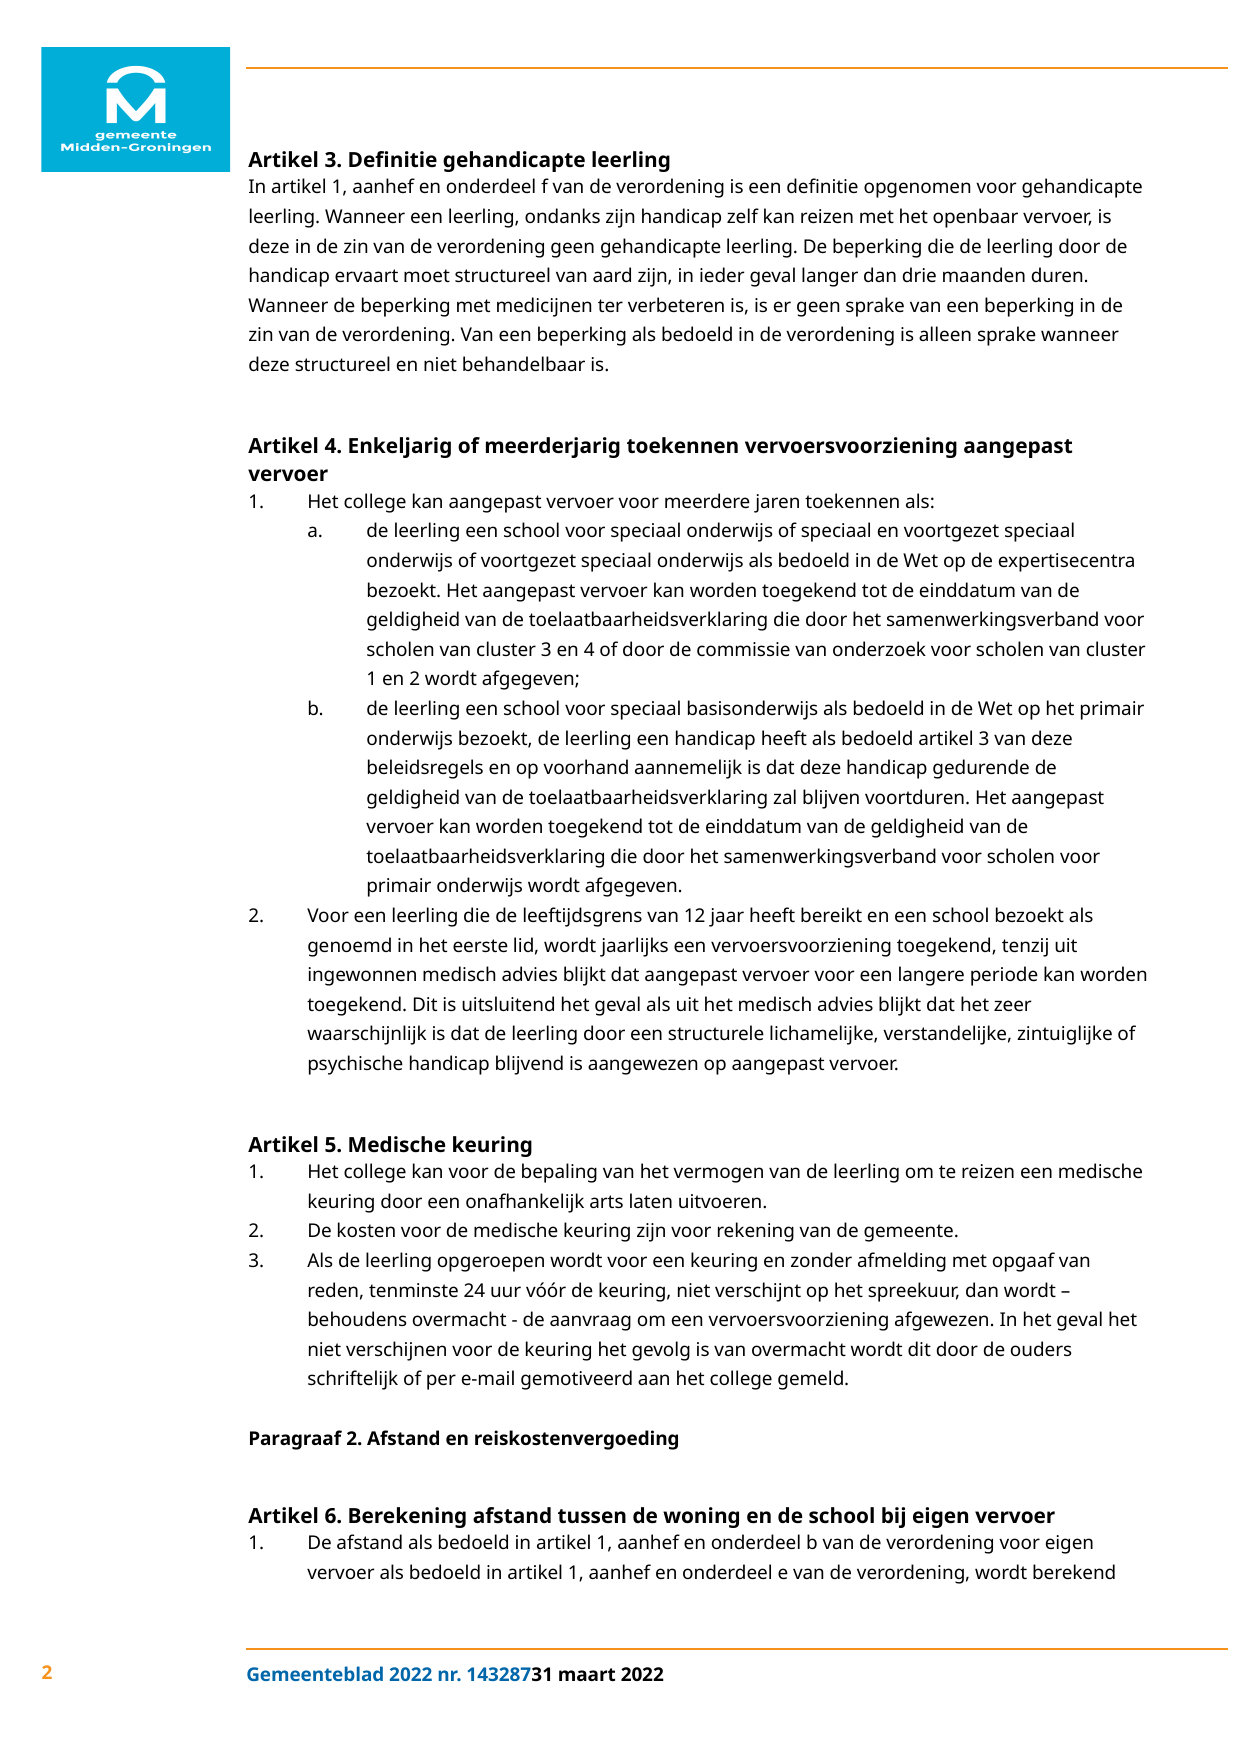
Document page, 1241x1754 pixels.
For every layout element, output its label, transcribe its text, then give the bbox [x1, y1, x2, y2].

text Artikel 6. Berekening afstand tussen de woning en de school bij eigen vervoer [248, 1501, 1152, 1529]
list De afstand als bedoeld in artikel 1, aanhef en onderdeel b van de verordening voor eigen vervoer als bedoeld in artikel 1, aanhef en onderdeel e van de verordening, wordt berekend [248, 1529, 1152, 1585]
list Het college kan voor de bepaling van het vermogen van de leerling om te reizen een medische keuring door een onafhankelijk arts laten uitvoeren. [248, 1158, 1152, 1214]
text In artikel 1, aanhef en onderdeel f van de verordening is een definitie opgenomen voor gehandicapte leerling. Wanneer een leerling, ondanks zijn handicap zelf kan reizen met het openbaar vervoer, is deze in de zin van de verordening geen gehandicapte leerling. De beperking die de leerling door de handicap ervaart moet structureel van aard zijn, in ieder geval langer dan drie maanden duren. Wanneer de beperking met medicijnen ter verbeteren is, is er geen sprake van een beperking in de zin van de verordening. Van een beperking als bedoeld in de verordening is alleen sprake wanneer deze structureel en niet behandelbaar is. [248, 174, 1152, 377]
list Voor een leerling die de leeftijdsgrens van 12 jaar heeft bereikt en een school bezoekt als genoemd in het eerste lid, wordt jaarlijks een vervoersvoorziening toegekend, tenzij uit ingewonnen medisch advies blijkt dat aangepast vervoer voor een langere periode kan worden toegekend. Dit is uitsluitend het geval als uit het medisch advies blijkt dat het zeer waarschijnlijk is dat de leerling door een structurele lichamelijke, verstandelijke, zintuiglijke of psychische handicap blijvend is aangewezen op aangepast vervoer. [248, 902, 1152, 1076]
list de leerling een school voor speciaal onderwijs of speciaal en voortgezet speciaal onderwijs of voortgezet speciaal onderwijs als bedoeld in de Wet op de expertisecentra bezoekt. Het aangepast vervoer kan worden toegekend tot de einddatum van de geldigheid van de toelaatbaarheidsverklaring die door het samenwerkingsverband voor scholen van cluster 3 en 4 of door de commissie van onderzoek voor scholen van cluster 1 en 2 wordt afgegeven; [307, 518, 1152, 691]
text Artikel 3. Definitie gehandicapte leerling [248, 145, 1152, 174]
text Paragraaf 2. Afstand en reiskostenvergoeding [248, 1425, 1152, 1451]
picture [107, 89, 165, 122]
text Artikel 5. Medische keuring [248, 1130, 1152, 1158]
picture [108, 66, 164, 82]
list Het college kan aangepast vervoer voor meerdere jaren toekennen als: [248, 488, 1152, 514]
text Artikel 4. Enkeljarig of meerderjarig toekennen vervoersvoorziening aangepast vervoer [248, 431, 1152, 488]
list De kosten voor de medische keuring zijn voor rekening van de gemeente. [248, 1218, 1152, 1243]
picture [184, 146, 190, 153]
list de leerling een school voor speciaal basisonderwijs als bedoeld in de Wet op het primair onderwijs bezoekt, de leerling een handicap heeft als bedoeld artikel 3 van deze beleidsregels en op voorhand aannemelijk is dat deze handicap gedurende de geldigheid van de toelaatbaarheidsverklaring zal blijven voortduren. Het aangepast vervoer kan worden toegekend tot de einddatum van de geldigheid van de toelaatbaarheidsverklaring die door het samenwerkingsverband voor scholen voor primair onderwijs wordt afgegeven. [307, 695, 1152, 898]
list Als de leerling opgeroepen wordt voor een keuring en zonder afmelding met opgaaf van reden, tenminste 24 uur vóór de keuring, niet verschijnt op het spreekuur, dan wordt – behoudens overmacht - de aanvraag om een vervoersvoorziening afgewezen. In het geval het niet verschijnen voor de keuring het gevolg is van overmacht wordt dit door de ouders schriftelijk of per e-mail gemotiveerd aan het college gemeld. [248, 1247, 1152, 1391]
